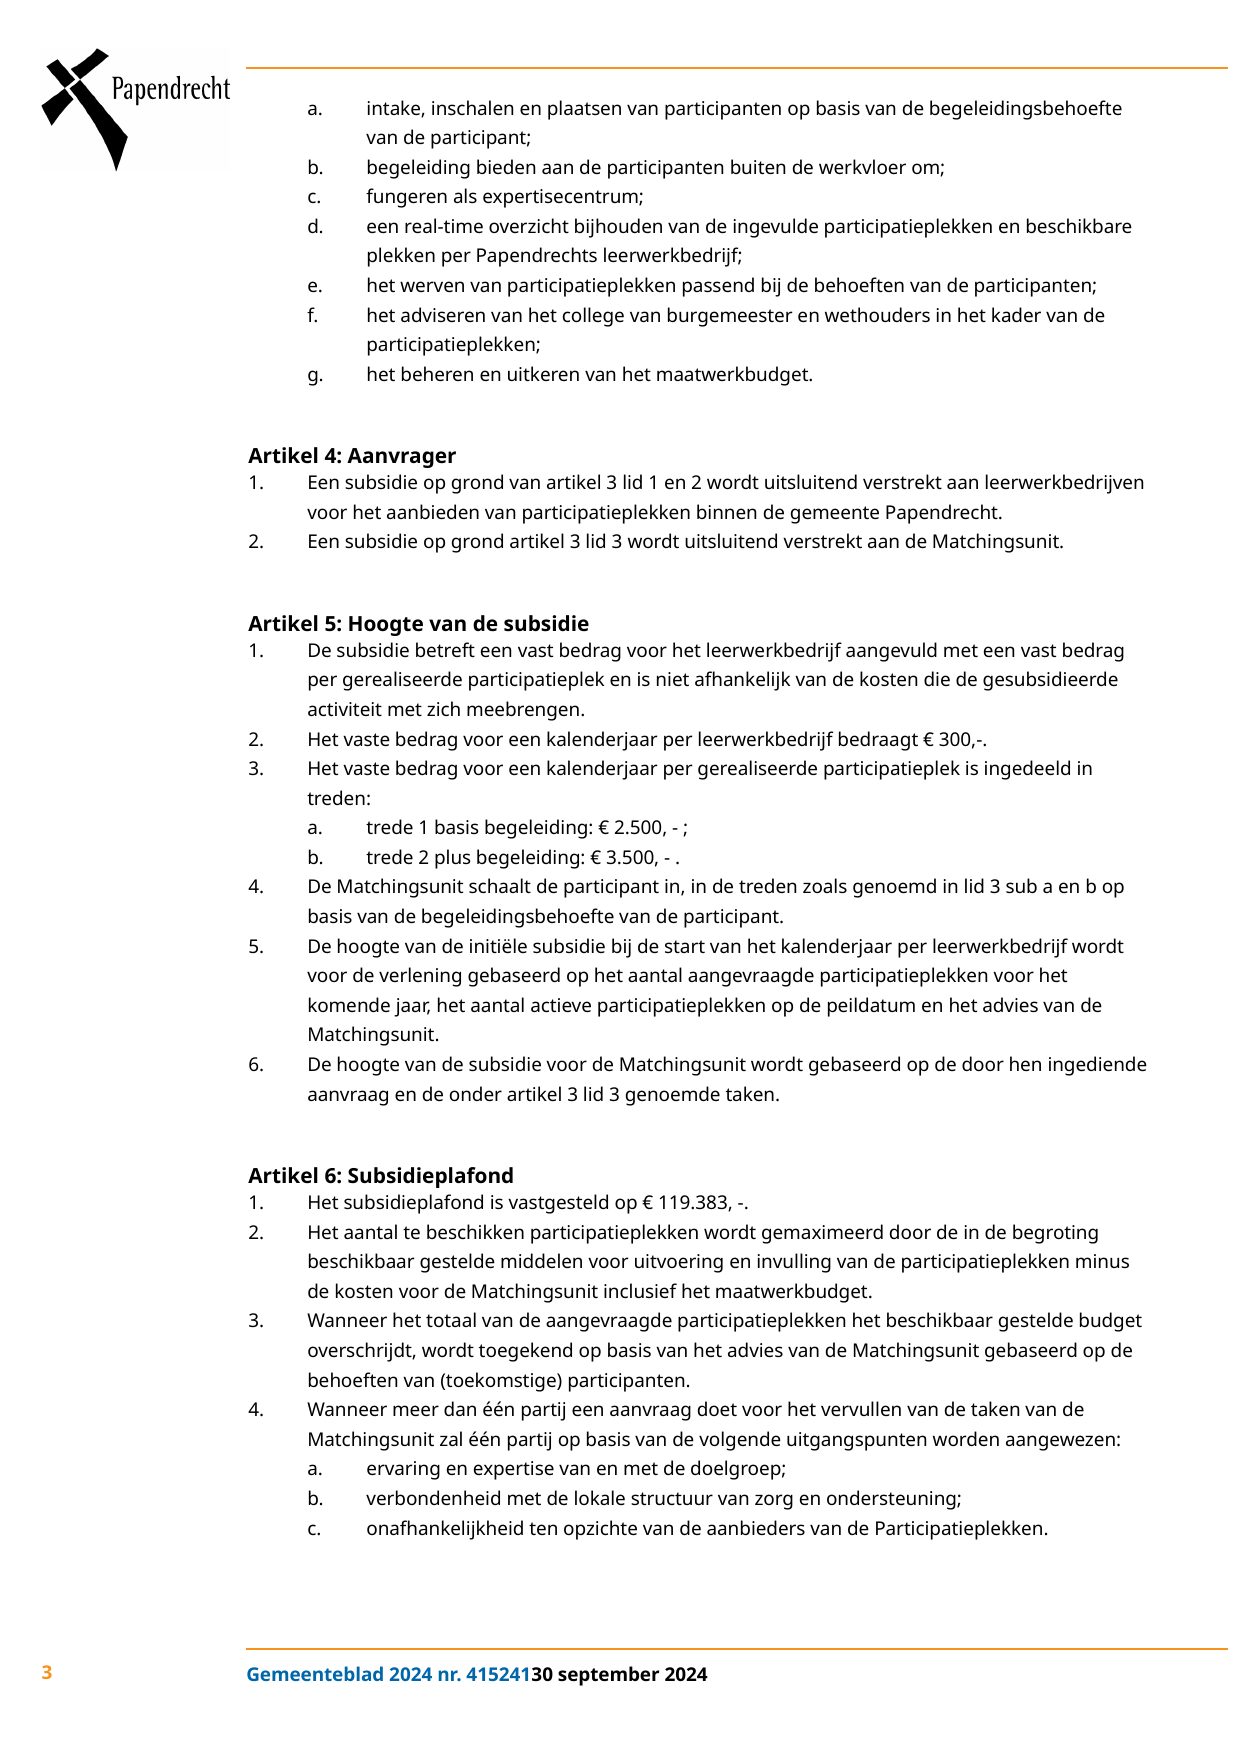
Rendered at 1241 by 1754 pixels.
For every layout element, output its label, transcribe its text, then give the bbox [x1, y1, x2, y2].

list ervaring en expertise van en met de doelgroep; [307, 1456, 1152, 1481]
picture [41, 47, 231, 172]
list fungeren als expertisecentrum; [307, 183, 1152, 209]
list Het vaste bedrag voor een kalenderjaar per leerwerkbedrijf bedraagt € 300,-. [248, 726, 1152, 752]
list Het aantal te beschikken participatieplekken wordt gemaximeerd door de in de begroting beschikbaar gestelde middelen voor uitvoering en invulling van de participatieplekken minus de kosten voor de Matchingsunit inclusief het maatwerkbudget. [248, 1219, 1152, 1304]
list De hoogte van de initiële subsidie bij de start van het kalenderjaar per leerwerkbedrijf wordt voor de verlening gebaseerd op het aantal aangevraagde participatieplekken voor het komende jaar, het aantal actieve participatieplekken op de peildatum en het advies van de Matchingsunit. [248, 933, 1152, 1047]
list het werven van participatieplekken passend bij de behoeften van de participanten; [307, 272, 1152, 298]
list Een subsidie op grond artikel 3 lid 3 wordt uitsluitend verstrekt aan de Matchingsunit. [248, 529, 1152, 554]
list Wanneer het totaal van de aangevraagde participatieplekken het beschikbaar gestelde budget overschrijdt, wordt toegekend op basis van het advies van de Matchingsunit gebaseerd op de behoeften van (toekomstige) participanten. [248, 1308, 1152, 1392]
list het beheren en uitkeren van het maatwerkbudget. [307, 361, 1152, 387]
list De Matchingsunit schaalt de participant in, in de treden zoals genoemd in lid 3 sub a en b op basis van de begeleidingsbehoefte van de participant. [248, 874, 1152, 929]
text Artikel 4: Aanvrager [248, 441, 1152, 469]
list De subsidie betreft een vast bedrag voor het leerwerkbedrijf aangevuld met een vast bedrag per gerealiseerde participatieplek en is niet afhankelijk van de kosten die de gesubsidieerde activiteit met zich meebrengen. [248, 637, 1152, 722]
list trede 1 basis begeleiding: € 2.500, - ; [307, 814, 1152, 840]
list trede 2 plus begeleiding: € 3.500, - . [307, 844, 1152, 870]
list een real-time overzicht bijhouden van de ingevulde participatieplekken en beschikbare plekken per Papendrechts leerwerkbedrijf; [307, 213, 1152, 268]
list het adviseren van het college van burgemeester en wethouders in het kader van de participatieplekken; [307, 302, 1152, 357]
text Artikel 5: Hoogte van de subsidie [248, 609, 1152, 637]
text Artikel 6: Subsidieplafond [248, 1161, 1152, 1189]
list De hoogte van de subsidie voor de Matchingsunit wordt gebaseerd op de door hen ingediende aanvraag en de onder artikel 3 lid 3 genoemde taken. [248, 1051, 1152, 1107]
list Het vaste bedrag voor een kalenderjaar per gerealiseerde participatieplek is ingedeeld in treden: [248, 755, 1152, 811]
list intake, inschalen en plaatsen van participanten op basis van de begeleidingsbehoefte van de participant; [307, 95, 1152, 150]
list Een subsidie op grond van artikel 3 lid 1 en 2 wordt uitsluitend verstrekt aan leerwerkbedrijven voor het aanbieden van participatieplekken binnen de gemeente Papendrecht. [248, 469, 1152, 525]
list verbondenheid met de lokale structuur van zorg en ondersteuning; [307, 1485, 1152, 1511]
list Het subsidieplafond is vastgesteld op € 119.383, -. [248, 1189, 1152, 1215]
list Wanneer meer dan één partij een aanvraag doet voor het vervullen van de taken van de Matchingsunit zal één partij op basis van de volgende uitgangspunten worden aangewezen: [248, 1396, 1152, 1452]
list begeleiding bieden aan de participanten buiten de werkvloer om; [307, 154, 1152, 180]
list onafhankelijkheid ten opzichte van de aanbieders van de Participatieplekken. [307, 1515, 1152, 1540]
